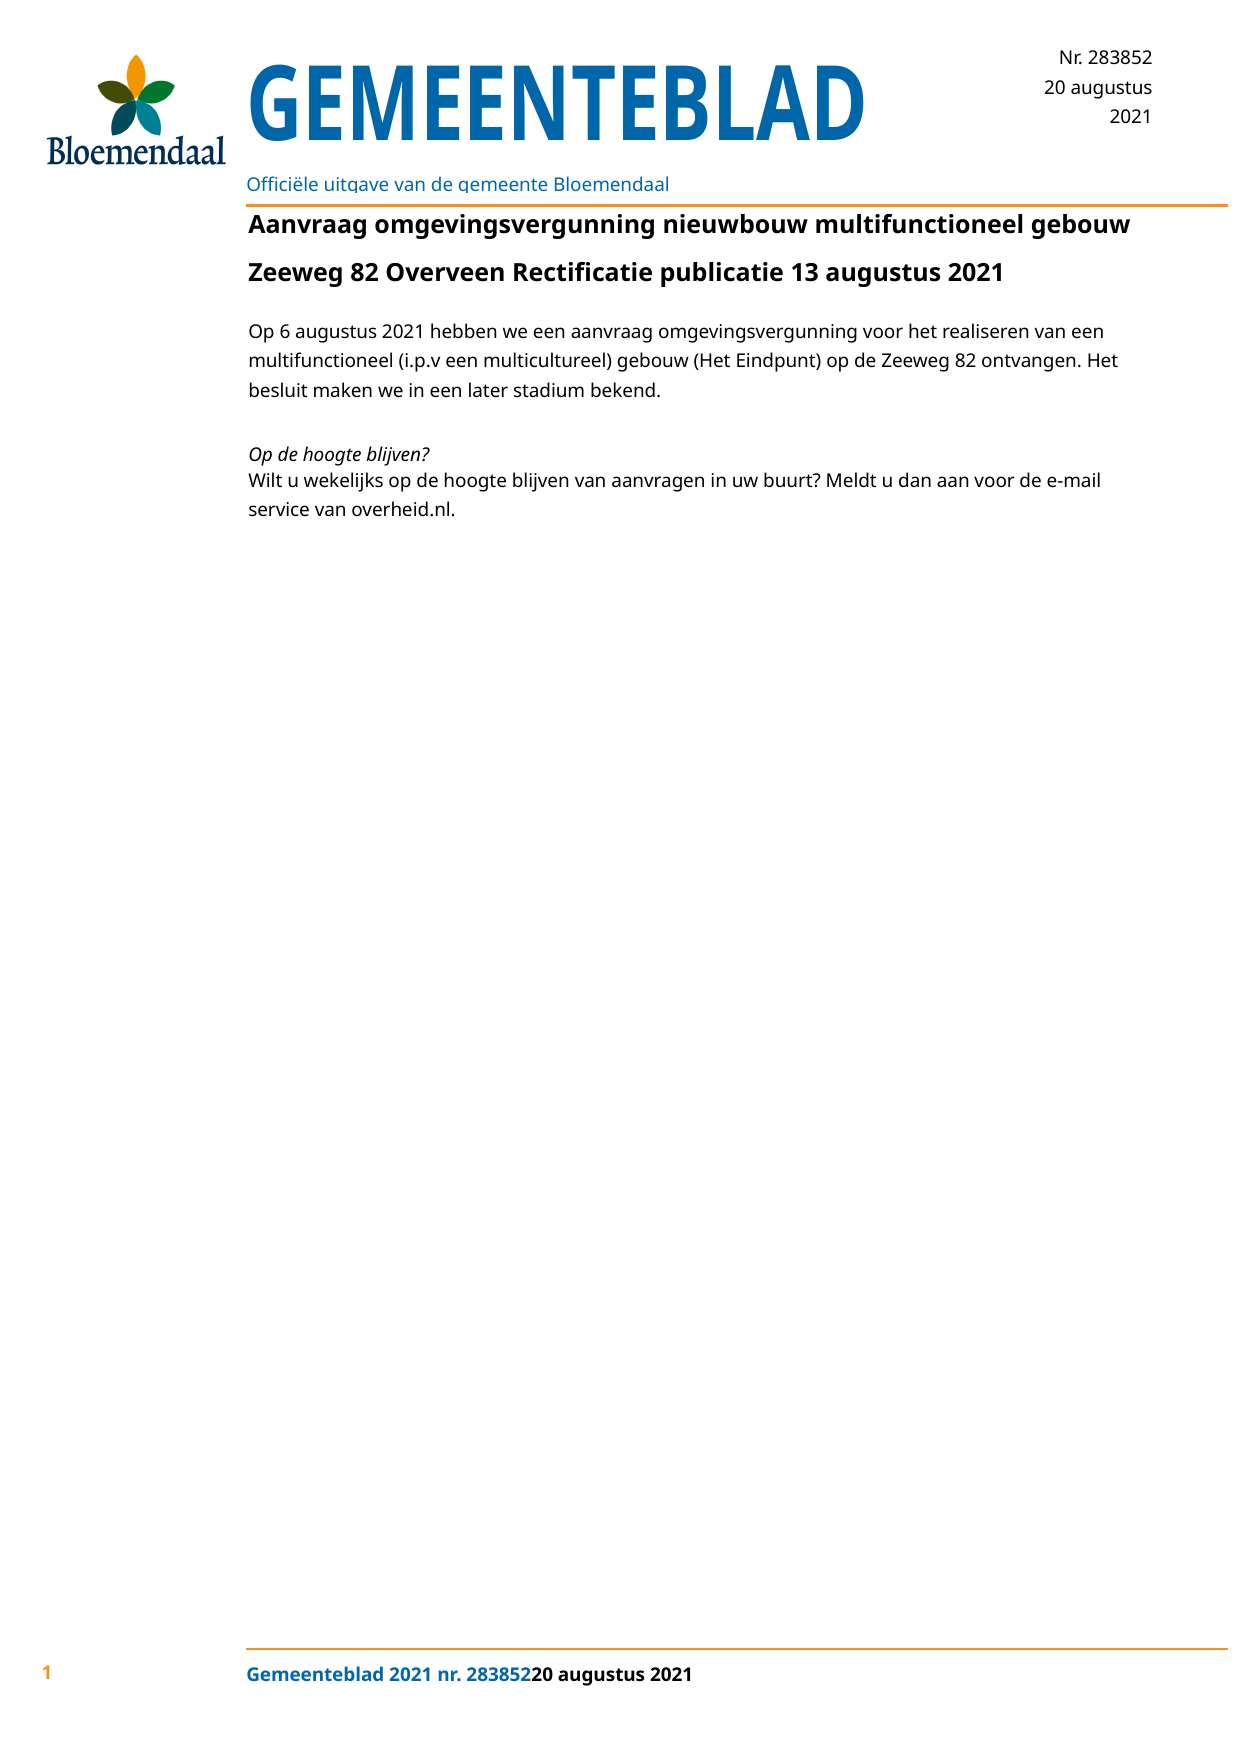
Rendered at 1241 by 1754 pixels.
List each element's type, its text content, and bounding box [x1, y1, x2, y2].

text Aanvraag omgevingsvergunning nieuwbouw multifunctioneel gebouw Zeeweg 82 Overveen Rectificatie publicatie 13 augustus 2021 [248, 207, 1152, 288]
text Wilt u wekelijks op de hoogte blijven van aanvragen in uw buurt? Meldt u dan aan voor de e-mail service van overheid.nl. [248, 467, 1152, 522]
picture [41, 47, 231, 172]
text Op 6 augustus 2021 hebben we een aanvraag omgevingsvergunning voor het realiseren van een multifunctioneel (i.p.v een multicultureel) gebouw (Het Eindpunt) op de Zeeweg 82 ontvangen. Het besluit maken we in een later stadium bekend. [248, 318, 1152, 403]
text Op de hoogte blijven? [248, 441, 1152, 467]
